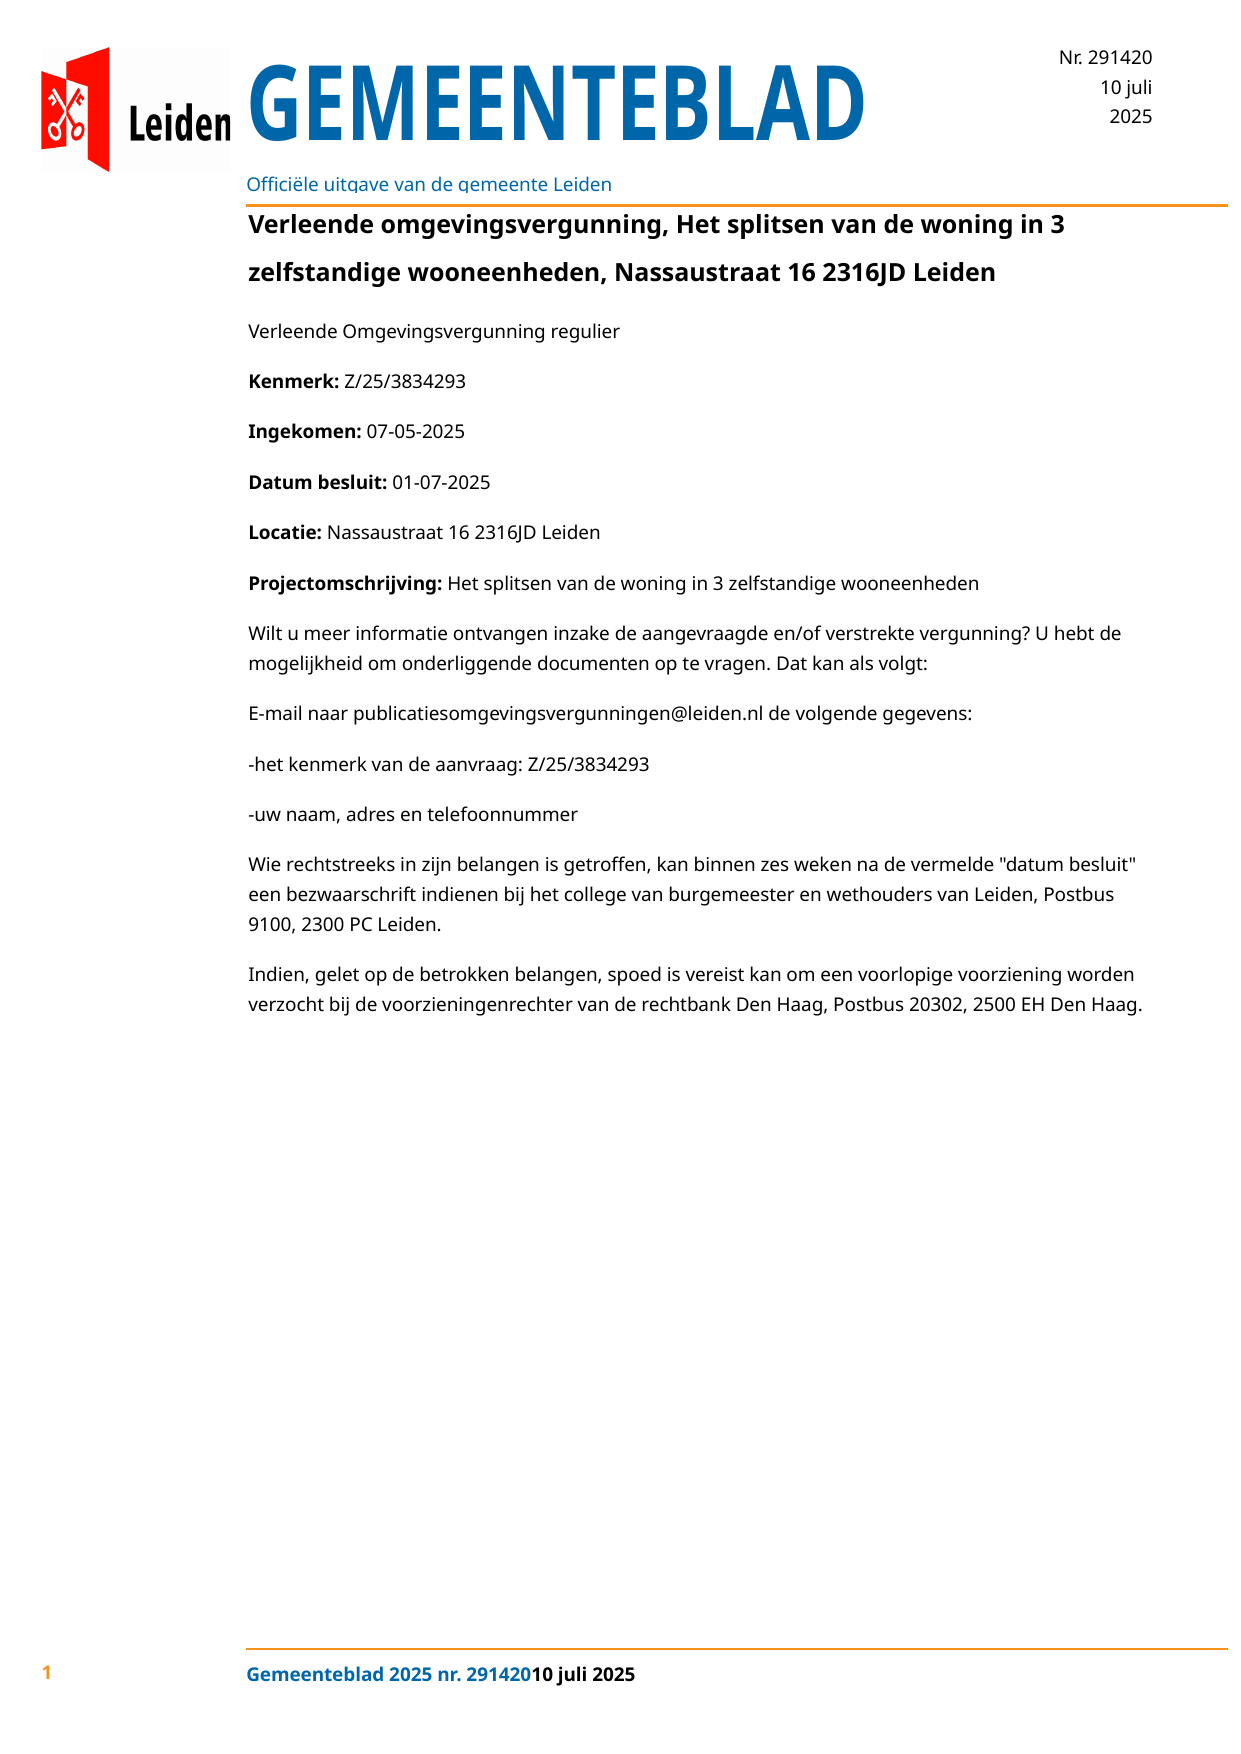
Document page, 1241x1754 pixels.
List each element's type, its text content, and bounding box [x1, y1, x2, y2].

text Verleende omgevingsvergunning, Het splitsen van de woning in 3 zelfstandige wooneenheden, Nassaustraat 16 2316JD Leiden [248, 207, 1152, 288]
text Verleende Omgevingsvergunning regulier [248, 318, 1152, 344]
text Datum besluit: 01-07-2025 [248, 469, 1152, 495]
text Locatie: Nassaustraat 16 2316JD Leiden [248, 519, 1152, 545]
text Indien, gelet op de betrokken belangen, spoed is vereist kan om een voorlopige voorziening worden verzocht bij de voorzieningenrechter van de rechtbank Den Haag, Postbus 20302, 2500 EH Den Haag. [248, 961, 1152, 1017]
text Kenmerk: Z/25/3834293 [248, 368, 1152, 394]
text Projectomschrijving: Het splitsen van de woning in 3 zelfstandige wooneenheden [248, 570, 1152, 596]
text E-mail naar publicatiesomgevingsvergunningen@leiden.nl de volgende gegevens: [248, 700, 1152, 726]
text -uw naam, adres en telefoonnummer [248, 801, 1152, 827]
text Wilt u meer informatie ontvangen inzake de aangevraagde en/of verstrekte vergunning? U hebt de mogelijkheid om onderliggende documenten op te vragen. Dat kan als volgt: [248, 620, 1152, 676]
text -het kenmerk van de aanvraag: Z/25/3834293 [248, 751, 1152, 777]
text Wie rechtstreeks in zijn belangen is getroffen, kan binnen zes weken na de vermelde "datum besluit" een bezwaarschrift indienen bij het college van burgemeester en wethouders van Leiden, Postbus 9100, 2300 PC Leiden. [248, 852, 1152, 937]
picture [41, 47, 231, 172]
text Ingekomen: 07-05-2025 [248, 419, 1152, 444]
